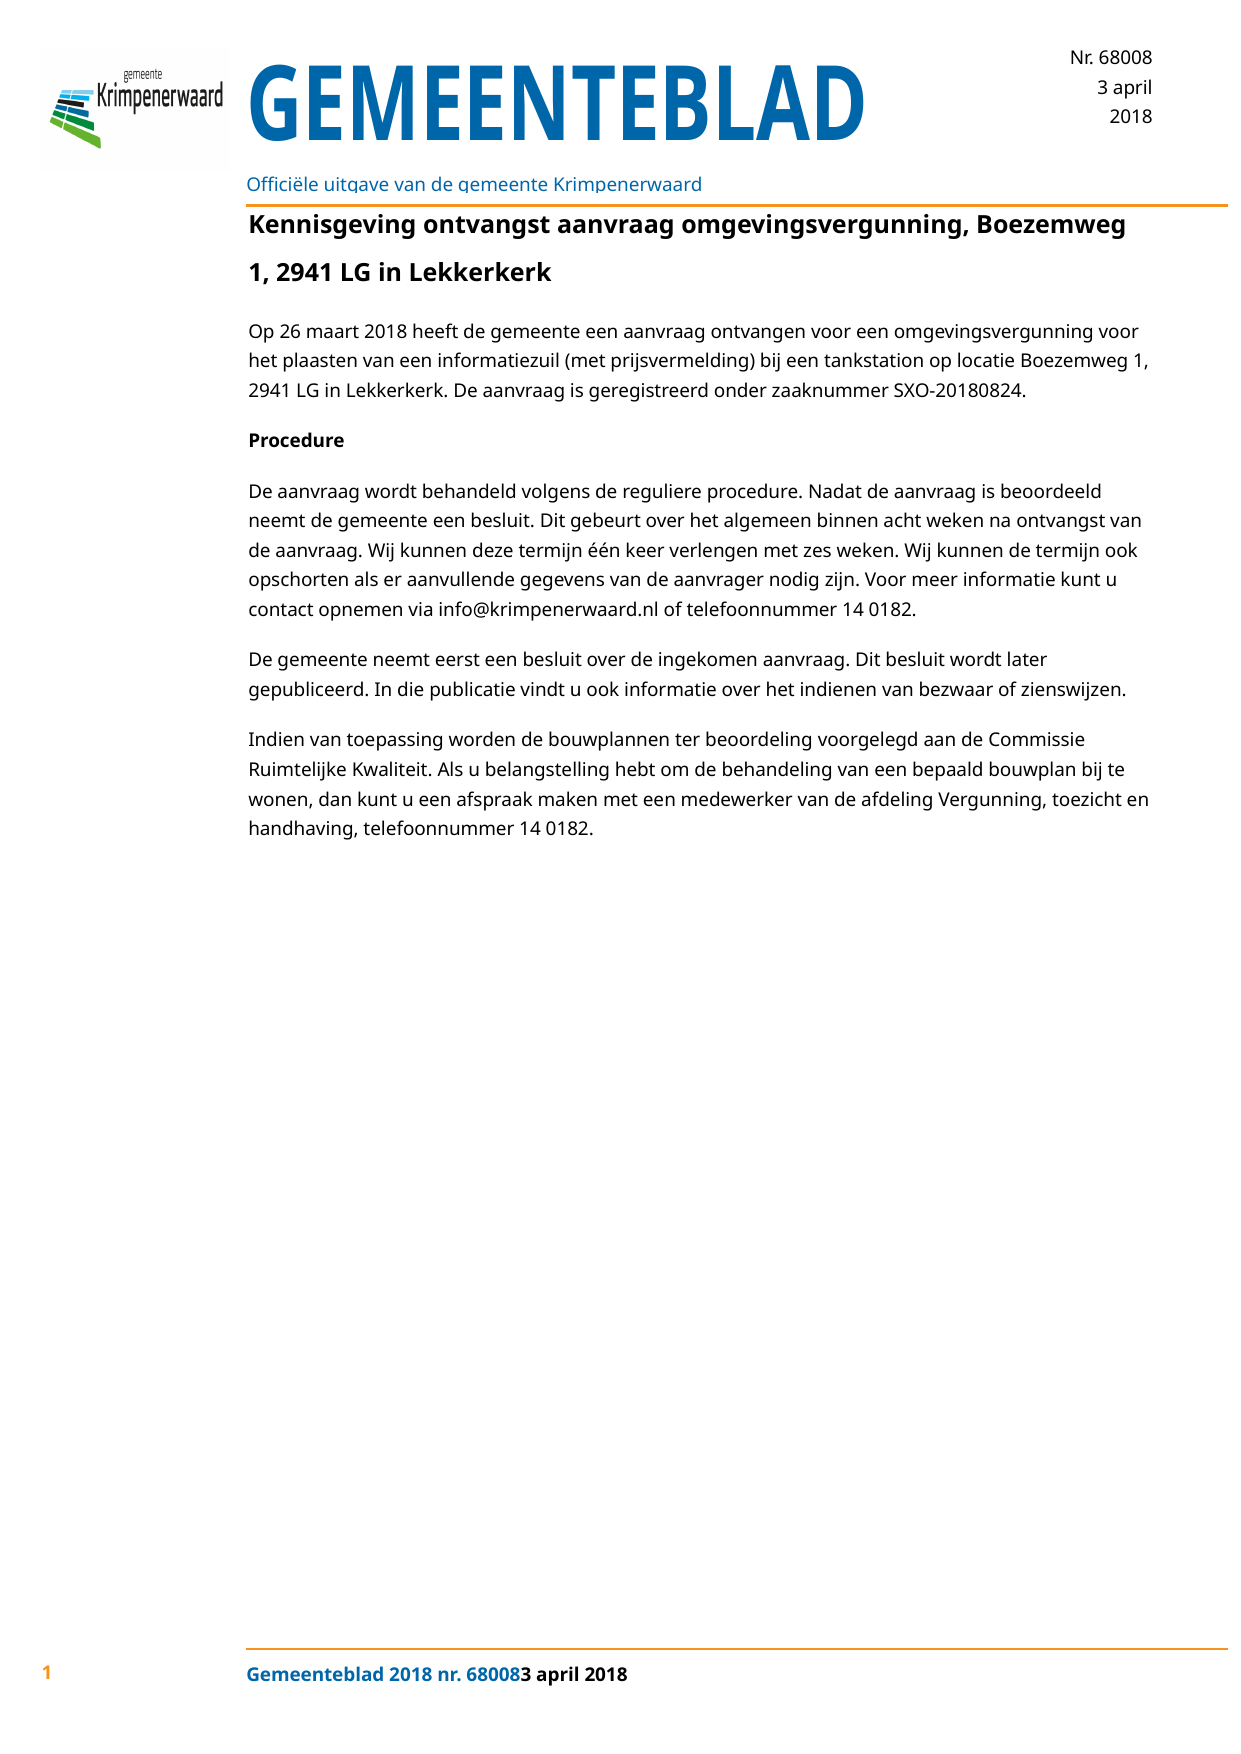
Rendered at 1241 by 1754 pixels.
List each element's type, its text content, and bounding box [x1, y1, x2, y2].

picture [41, 47, 231, 172]
text Procedure [248, 427, 1152, 453]
text Op 26 maart 2018 heeft de gemeente een aanvraag ontvangen voor een omgevingsvergunning voor het plaasten van een informatiezuil (met prijsvermelding) bij een tankstation op locatie Boezemweg 1, 2941 LG in Lekkerkerk. De aanvraag is geregistreerd onder zaaknummer SXO-20180824. [248, 318, 1152, 403]
text Kennisgeving ontvangst aanvraag omgevingsvergunning, Boezemweg 1, 2941 LG in Lekkerkerk [248, 207, 1152, 288]
text De aanvraag wordt behandeld volgens de reguliere procedure. Nadat de aanvraag is beoordeeld neemt de gemeente een besluit. Dit gebeurt over het algemeen binnen acht weken na ontvangst van de aanvraag. Wij kunnen deze termijn één keer verlengen met zes weken. Wij kunnen de termijn ook opschorten als er aanvullende gegevens van de aanvrager nodig zijn. Voor meer informatie kunt u contact opnemen via info@krimpenerwaard.nl of telefoonnummer 14 0182. [248, 478, 1152, 622]
text Indien van toepassing worden de bouwplannen ter beoordeling voorgelegd aan de Commissie Ruimtelijke Kwaliteit. Als u belangstelling hebt om de behandeling van een bepaald bouwplan bij te wonen, dan kunt u een afspraak maken met een medewerker van de afdeling Vergunning, toezicht en handhaving, telefoonnummer 14 0182. [248, 727, 1152, 841]
text De gemeente neemt eerst een besluit over de ingekomen aanvraag. Dit besluit wordt later gepubliceerd. In die publicatie vindt u ook informatie over het indienen van bezwaar of zienswijzen. [248, 647, 1152, 702]
